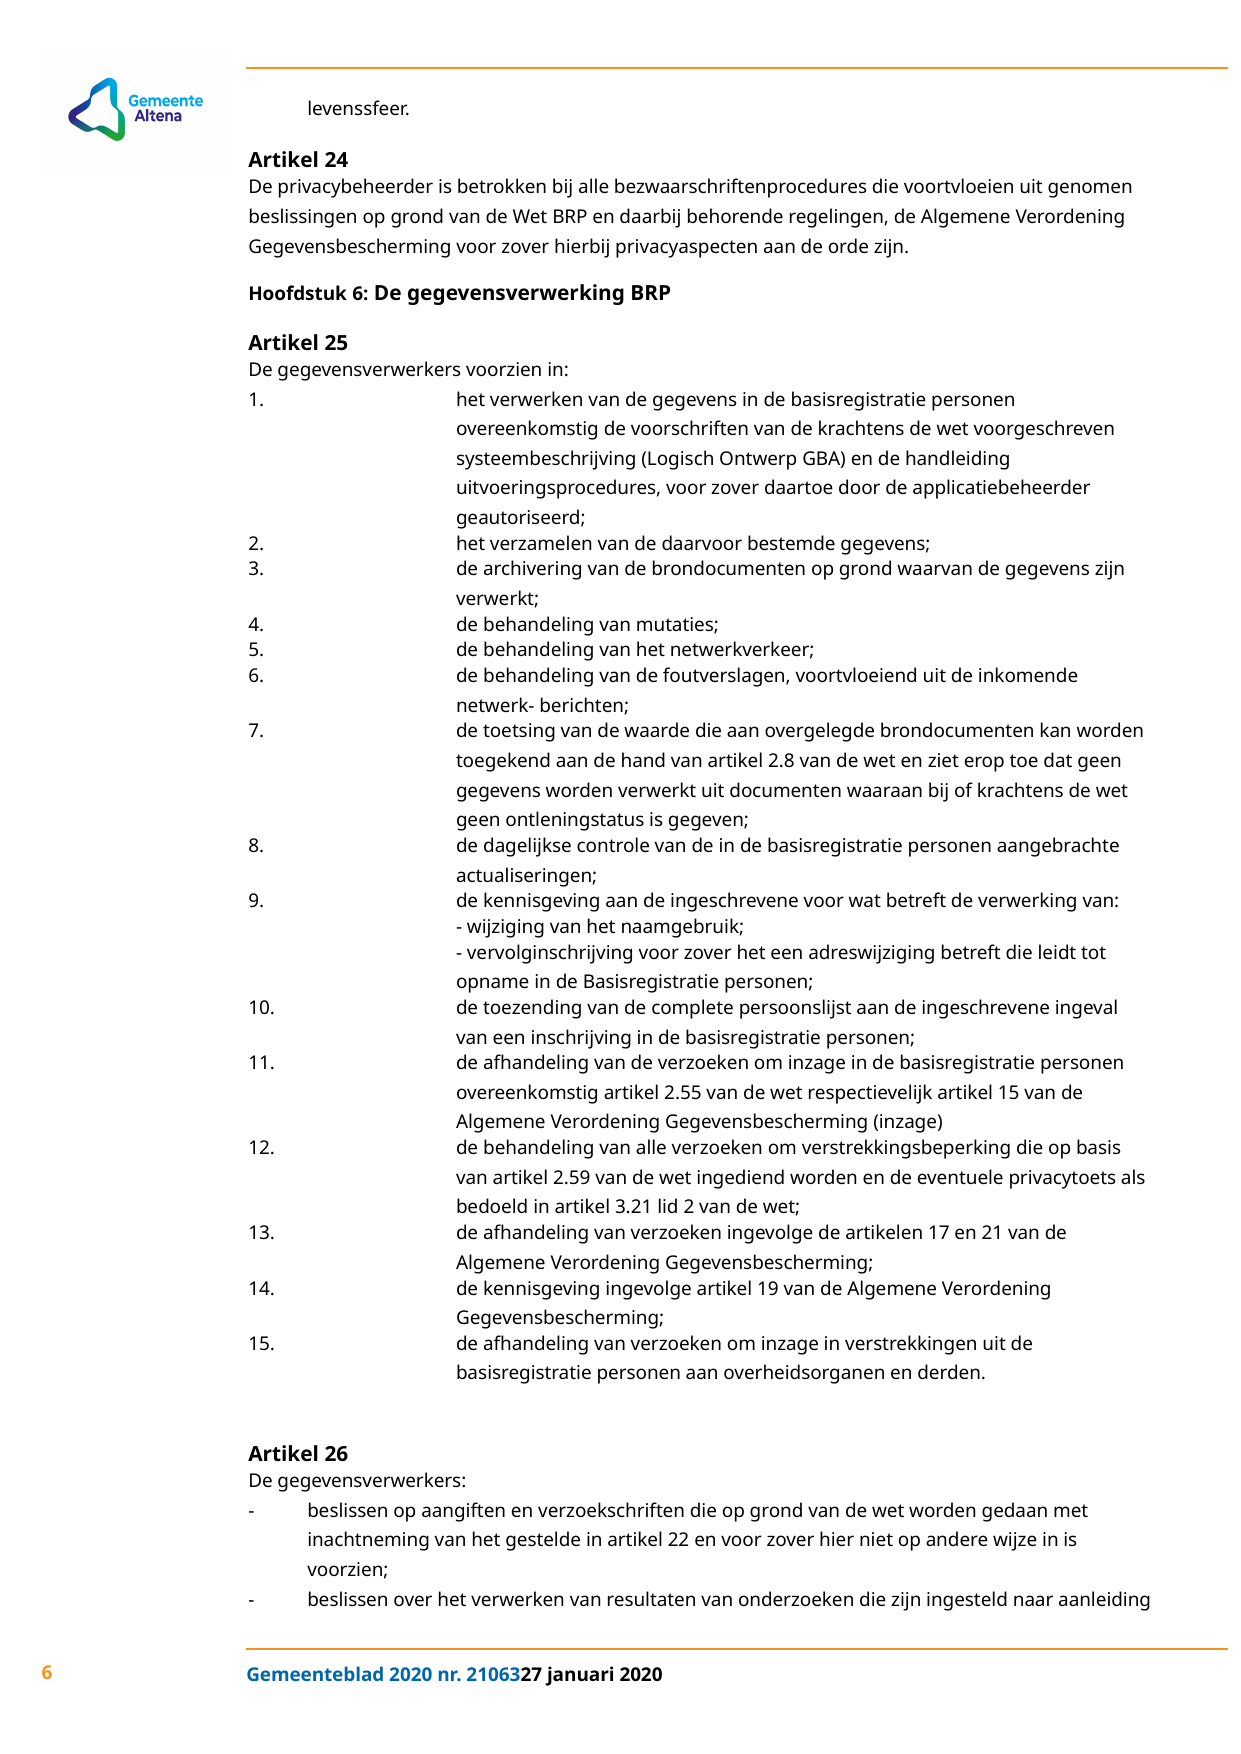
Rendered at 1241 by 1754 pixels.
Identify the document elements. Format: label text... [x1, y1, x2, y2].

table_cell 12. [248, 1135, 456, 1219]
table_cell 14. [248, 1275, 456, 1330]
picture [41, 47, 231, 172]
text Hoofdstuk 6: De gegevensverwerking BRP [248, 278, 1152, 307]
text De gegevensverwerkers voorzien in: [248, 356, 1152, 382]
table_header het verwerken van de gegevens in de basisregistratie personen overeenkomstig de voorschriften van de krachtens de wet voorgeschreven systeembeschrijving (Logisch Ontwerp GBA) en de handleiding uitvoeringsprocedures, voor zover daartoe door de applicatiebeheerder geautoriseerd; [456, 386, 1152, 530]
table_cell 15. [248, 1330, 456, 1385]
table_cell 13. [248, 1219, 456, 1275]
table_cell - vervolginschrijving voor zover het een adreswijziging betreft die leidt tot opname in de Basisregistratie personen; [456, 939, 1152, 994]
list beslissen op aangiften en verzoekschriften die op grond van de wet worden gedaan met inachtneming van het gestelde in artikel 22 en voor zover hier niet op andere wijze in is voorzien; [248, 1497, 1152, 1582]
table_cell 2. [248, 530, 456, 556]
table_cell [248, 939, 456, 994]
table_cell 7. [248, 718, 456, 832]
table_cell de archivering van de brondocumenten op grond waarvan de gegevens zijn verwerkt; [456, 556, 1152, 611]
text Artikel 26 [248, 1439, 1152, 1467]
table_cell 10. [248, 994, 456, 1049]
table_cell de behandeling van mutaties; [456, 611, 1152, 637]
text Artikel 25 [248, 328, 1152, 356]
table_cell 3. [248, 556, 456, 611]
table_cell 11. [248, 1050, 456, 1134]
table_cell de afhandeling van verzoeken ingevolge de artikelen 17 en 21 van de Algemene Verordening Gegevensbescherming; [456, 1219, 1152, 1275]
text Artikel 24 [248, 145, 1152, 174]
table_cell de afhandeling van verzoeken om inzage in verstrekkingen uit de basisregistratie personen aan overheidsorganen en derden. [456, 1330, 1152, 1385]
table_cell de afhandeling van de verzoeken om inzage in de basisregistratie personen overeenkomstig artikel 2.55 van de wet respectievelijk artikel 15 van de Algemene Verordening Gegevensbescherming (inzage) [456, 1050, 1152, 1134]
table_cell het verzamelen van de daarvoor bestemde gegevens; [456, 530, 1152, 556]
table_cell de behandeling van het netwerkverkeer; [456, 637, 1152, 662]
table_cell de kennisgeving aan de ingeschrevene voor wat betreft de verwerking van: [456, 888, 1152, 913]
text De privacybeheerder is betrokken bij alle bezwaarschriftenprocedures die voortvloeien uit genomen beslissingen op grond van de Wet BRP en daarbij behorende regelingen, de Algemene Verordening Gegevensbescherming voor zover hierbij privacyaspecten aan de orde zijn. [248, 174, 1152, 258]
table_cell - wijziging van het naamgebruik; [456, 913, 1152, 939]
table_cell de toezending van de complete persoonslijst aan de ingeschrevene ingeval van een inschrijving in de basisregistratie personen; [456, 994, 1152, 1049]
table_cell 9. [248, 888, 456, 913]
table_cell de toetsing van de waarde die aan overgelegde brondocumenten kan worden toegekend aan de hand van artikel 2.8 van de wet en ziet erop toe dat geen gegevens worden verwerkt uit documenten waaraan bij of krachtens de wet geen ontleningstatus is gegeven; [456, 718, 1152, 832]
table_cell de behandeling van alle verzoeken om verstrekkingsbeperking die op basis van artikel 2.59 van de wet ingediend worden en de eventuele privacytoets als bedoeld in artikel 3.21 lid 2 van de wet; [456, 1135, 1152, 1219]
table_cell de dagelijkse controle van de in de basisregistratie personen aangebrachte actualiseringen; [456, 832, 1152, 887]
list beslissen over het verwerken van resultaten van onderzoeken die zijn ingesteld naar aanleiding [248, 1586, 1152, 1611]
table_cell de behandeling van de foutverslagen, voortvloeiend uit de inkomende netwerk- berichten; [456, 663, 1152, 718]
table_cell de kennisgeving ingevolge artikel 19 van de Algemene Verordening Gegevensbescherming; [456, 1275, 1152, 1330]
table_cell 5. [248, 637, 456, 662]
table_cell 4. [248, 611, 456, 637]
table_cell 6. [248, 663, 456, 718]
text De gegevensverwerkers: [248, 1467, 1152, 1493]
table_cell [248, 913, 456, 939]
table_header 1. [248, 386, 456, 530]
list levenssfeer. [248, 95, 1152, 121]
table_cell 8. [248, 832, 456, 887]
